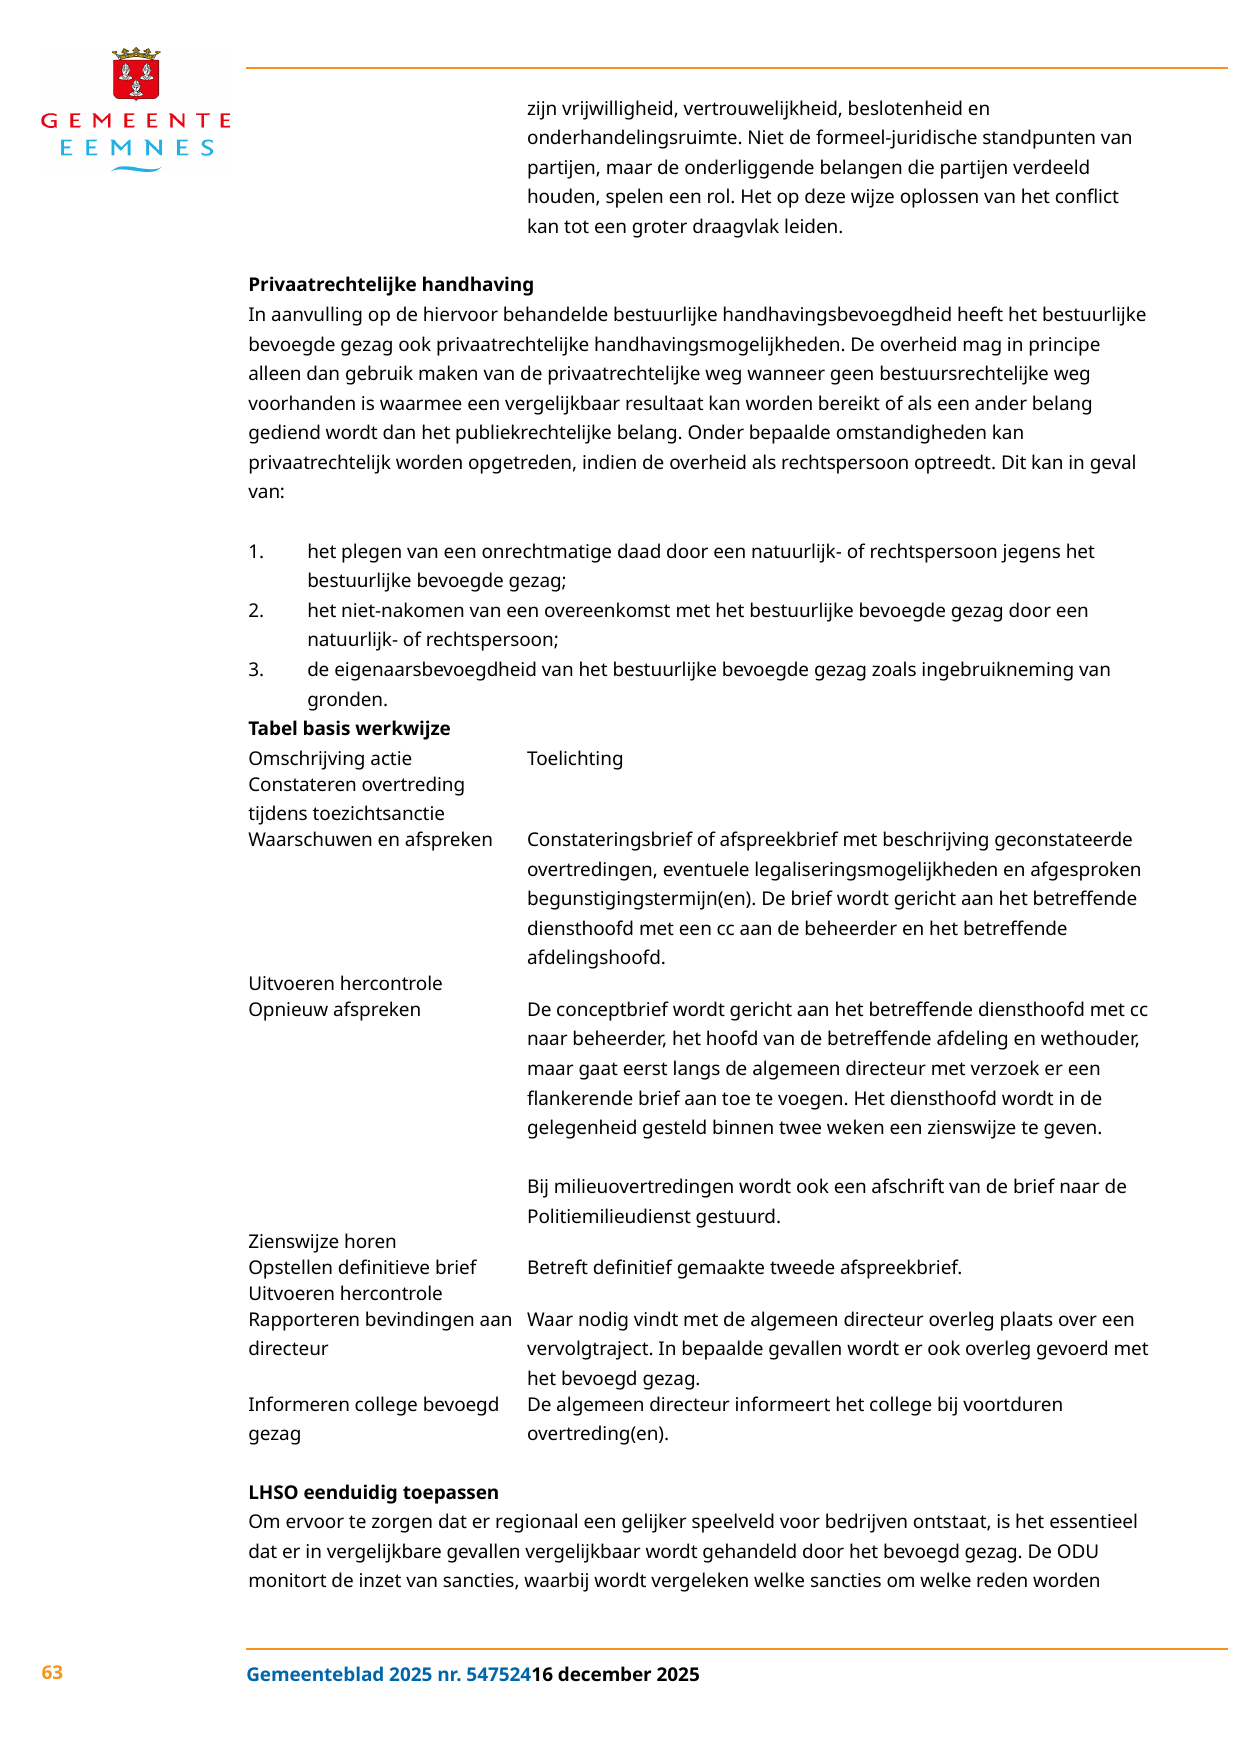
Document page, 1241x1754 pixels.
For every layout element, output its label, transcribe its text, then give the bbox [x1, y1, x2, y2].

list het plegen van een onrechtmatige daad door een natuurlijk- of rechtspersoon jegens het bestuurlijke bevoegde gezag; [248, 538, 1152, 593]
table_cell Waarschuwen en afspreken [248, 826, 527, 970]
list de eigenaarsbevoegdheid van het bestuurlijke bevoegde gezag zoals ingebruikneming van gronden. [248, 656, 1152, 712]
table_cell zijn vrijwilligheid, vertrouwelijkheid, beslotenheid en onderhandelingsruimte. Niet de formeel-juridische standpunten van partijen, maar de onderliggende belangen die partijen verdeeld houden, spelen een rol. Het op deze wijze oplossen van het conflict kan tot een groter draagvlak leiden. [527, 95, 1152, 239]
text Tabel basis werkwijze [248, 715, 1152, 741]
table_cell De conceptbrief wordt gericht aan het betreffende diensthoofd met cc naar beheerder, het hoofd van de betreffende afdeling en wethouder, maar gaat eerst langs de algemeen directeur met verzoek er een flankerende brief aan toe te voegen. Het diensthoofd wordt in de gelegenheid gesteld binnen twee weken een zienswijze te geven. Bij milieuovertredingen wordt ook een afschrift van de brief naar de Politiemilieudienst gestuurd. [527, 996, 1152, 1229]
table_cell Uitvoeren hercontrole [248, 1280, 527, 1306]
table_cell Constateringsbrief of afspreekbrief met beschrijving geconstateerde overtredingen, eventuele legaliseringsmogelijkheden en afgesproken begunstigingstermijn(en). De brief wordt gericht aan het betreffende diensthoofd met een cc aan de beheerder en het betreffende afdelingshoofd. [527, 826, 1152, 970]
table_cell De algemeen directeur informeert het college bij voortduren overtreding(en). [527, 1391, 1152, 1446]
table_cell Opnieuw afspreken [248, 996, 527, 1229]
table_cell Informeren college bevoegd gezag [248, 1391, 527, 1446]
table_cell [527, 1280, 1152, 1306]
list het niet-nakomen van een overeenkomst met het bestuurlijke bevoegde gezag door een natuurlijk- of rechtspersoon; [248, 597, 1152, 652]
table_cell Opstellen definitieve brief [248, 1255, 527, 1280]
text In aanvulling op de hiervoor behandelde bestuurlijke handhavingsbevoegdheid heeft het bestuurlijke bevoegde gezag ook privaatrechtelijke handhavingsmogelijkheden. De overheid mag in principe alleen dan gebruik maken van de privaatrechtelijke weg wanneer geen bestuursrechtelijke weg voorhanden is waarmee een vergelijkbaar resultaat kan worden bereikt of als een ander belang gediend wordt dan het publiekrechtelijke belang. Onder bepaalde omstandigheden kan privaatrechtelijk worden opgetreden, indien de overheid als rechtspersoon optreedt. Dit kan in geval van: [248, 301, 1152, 504]
table_cell Betreft definitief gemaakte tweede afspreekbrief. [527, 1255, 1152, 1280]
table_cell Uitvoeren hercontrole [248, 970, 527, 996]
table_cell [527, 1229, 1152, 1254]
text Privaatrechtelijke handhaving [248, 272, 1152, 297]
table_cell [527, 771, 1152, 826]
text Om ervoor te zorgen dat er regionaal een gelijker speelveld voor bedrijven ontstaat, is het essentieel dat er in vergelijkbare gevallen vergelijkbaar wordt gehandeld door het bevoegd gezag. De ODU monitort de inzet van sancties, waarbij wordt vergeleken welke sancties om welke reden worden [248, 1508, 1152, 1593]
text LHSO eenduidig toepassen [248, 1479, 1152, 1505]
table_cell Constateren overtreding tijdens toezichtsanctie [248, 771, 527, 826]
table_cell Waar nodig vindt met de algemeen directeur overleg plaats over een vervolgtraject. In bepaalde gevallen wordt er ook overleg gevoerd met het bevoegd gezag. [527, 1306, 1152, 1391]
table_cell [527, 970, 1152, 996]
table_cell Zienswijze horen [248, 1229, 527, 1254]
picture [41, 47, 231, 172]
table_header Toelichting [527, 745, 1152, 771]
table_cell [248, 95, 527, 239]
table_header Omschrijving actie [248, 745, 527, 771]
table_cell Rapporteren bevindingen aan directeur [248, 1306, 527, 1391]
